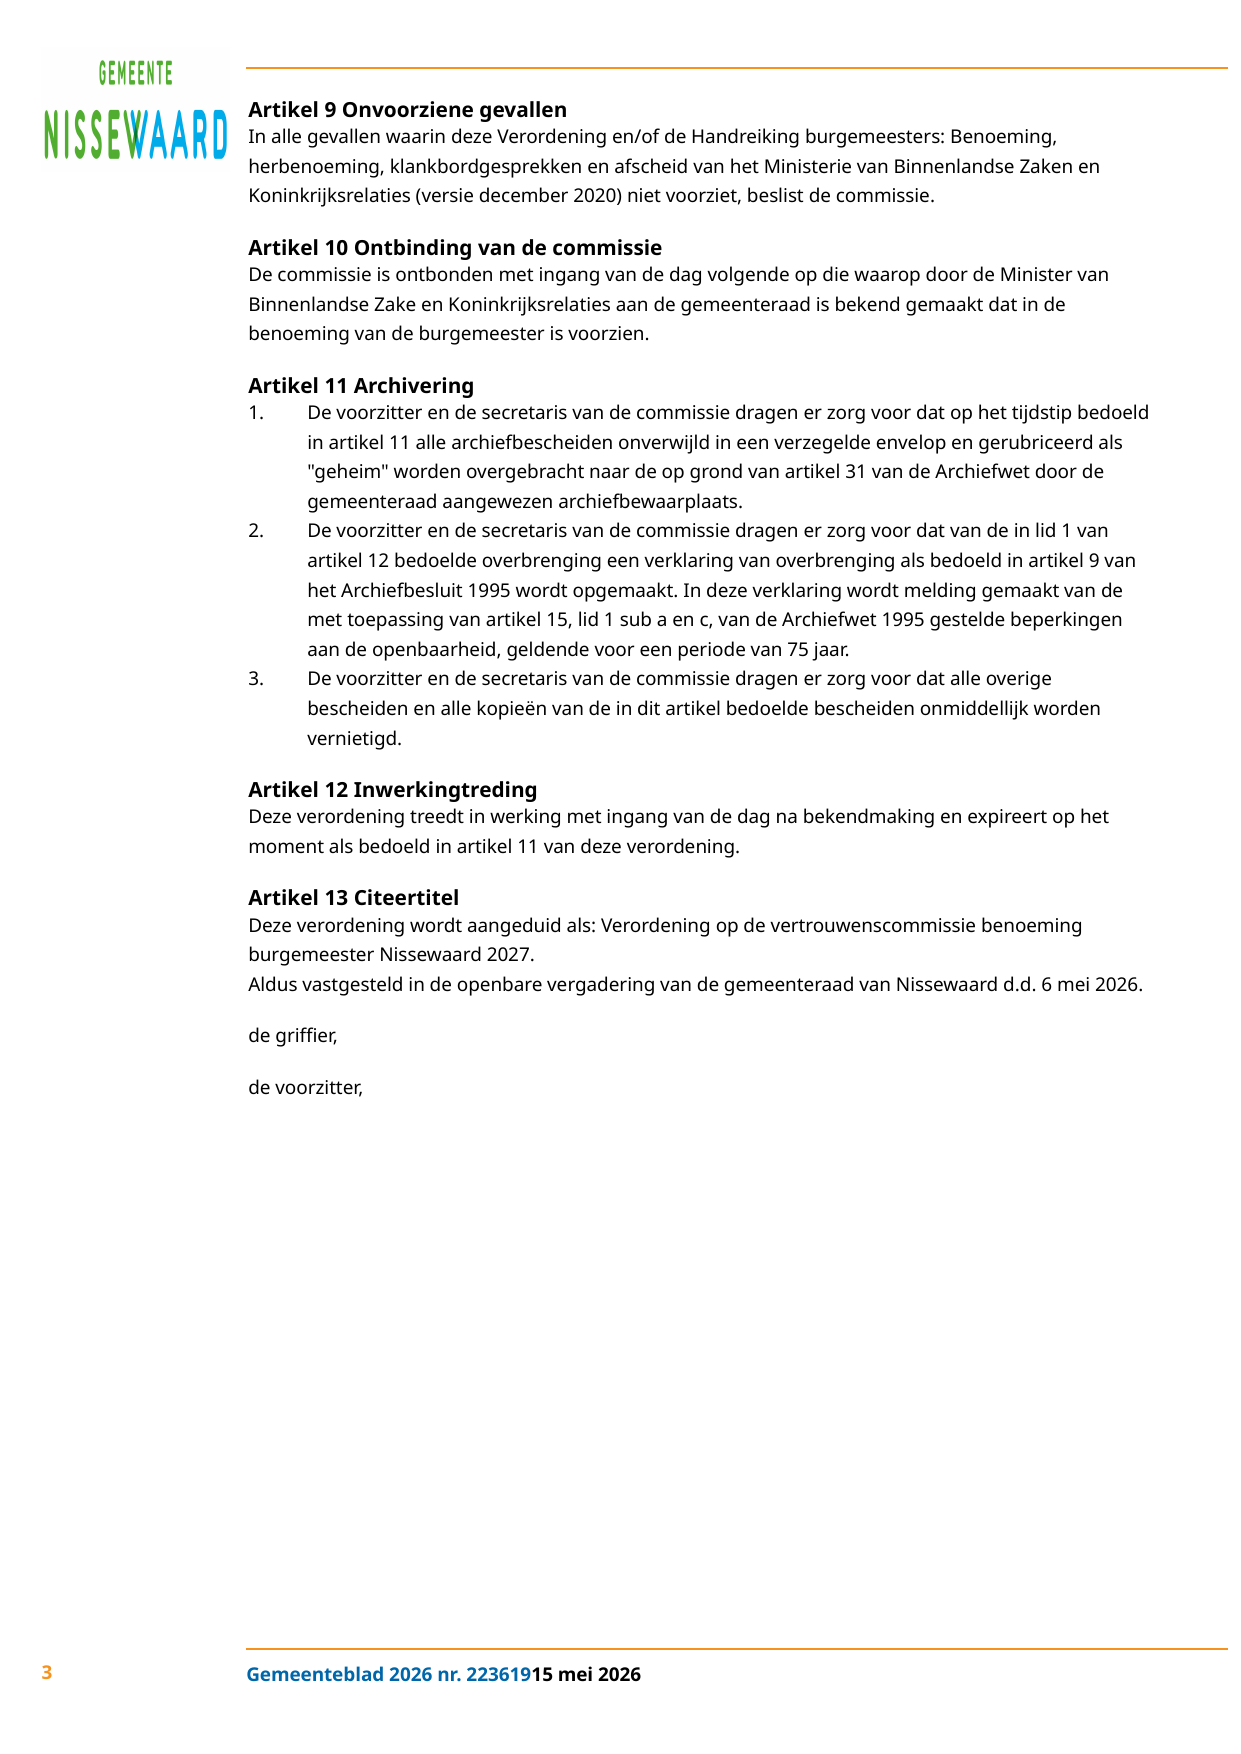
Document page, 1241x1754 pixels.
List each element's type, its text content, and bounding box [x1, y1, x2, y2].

list De voorzitter en de secretaris van de commissie dragen er zorg voor dat van de in lid 1 van artikel 12 bedoelde overbrenging een verklaring van overbrenging als bedoeld in artikel 9 van het Archiefbesluit 1995 wordt opgemaakt. In deze verklaring wordt melding gemaakt van de met toepassing van artikel 15, lid 1 sub a en c, van de Archiefwet 1995 gestelde beperkingen aan de openbaarheid, geldende voor een periode van 75 jaar. [248, 518, 1152, 662]
text In alle gevallen waarin deze Verordening en/of de Handreiking burgemeesters: Benoeming, herbenoeming, klankbordgesprekken en afscheid van het Ministerie van Binnenlandse Zaken en Koninkrijksrelaties (versie december 2020) niet voorziet, beslist de commissie. [248, 123, 1152, 208]
text Aldus vastgesteld in de openbare vergadering van de gemeenteraad van Nissewaard d.d. 6 mei 2026. [248, 971, 1152, 997]
text Artikel 11 Archivering [248, 371, 1152, 399]
text de voorzitter, [248, 1074, 1152, 1100]
text Deze verordening wordt aangeduid als: Verordening op de vertrouwenscommissie benoeming burgemeester Nissewaard 2027. [248, 912, 1152, 967]
text De commissie is ontbonden met ingang van de dag volgende op die waarop door de Minister van Binnenlandse Zake en Koninkrijksrelaties aan de gemeenteraad is bekend gemaakt dat in de benoeming van de burgemeester is voorzien. [248, 261, 1152, 346]
text Artikel 13 Citeertitel [248, 883, 1152, 912]
text Artikel 10 Ontbinding van de commissie [248, 233, 1152, 261]
list De voorzitter en de secretaris van de commissie dragen er zorg voor dat op het tijdstip bedoeld in artikel 11 alle archiefbescheiden onverwijld in een verzegelde envelop en gerubriceerd als "geheim" worden overgebracht naar de op grond van artikel 31 van de Archiefwet door de gemeenteraad aangewezen archiefbewaarplaats. [248, 399, 1152, 514]
list De voorzitter en de secretaris van de commissie dragen er zorg voor dat alle overige bescheiden en alle kopieën van de in dit artikel bedoelde bescheiden onmiddellijk worden vernietigd. [248, 666, 1152, 750]
text de griffier, [248, 1023, 1152, 1048]
picture [41, 47, 231, 172]
text Artikel 9 Onvoorziene gevallen [248, 95, 1152, 123]
text Artikel 12 Inwerkingtreding [248, 775, 1152, 803]
text Deze verordening treedt in werking met ingang van de dag na bekendmaking en expireert op het moment als bedoeld in artikel 11 van deze verordening. [248, 803, 1152, 859]
